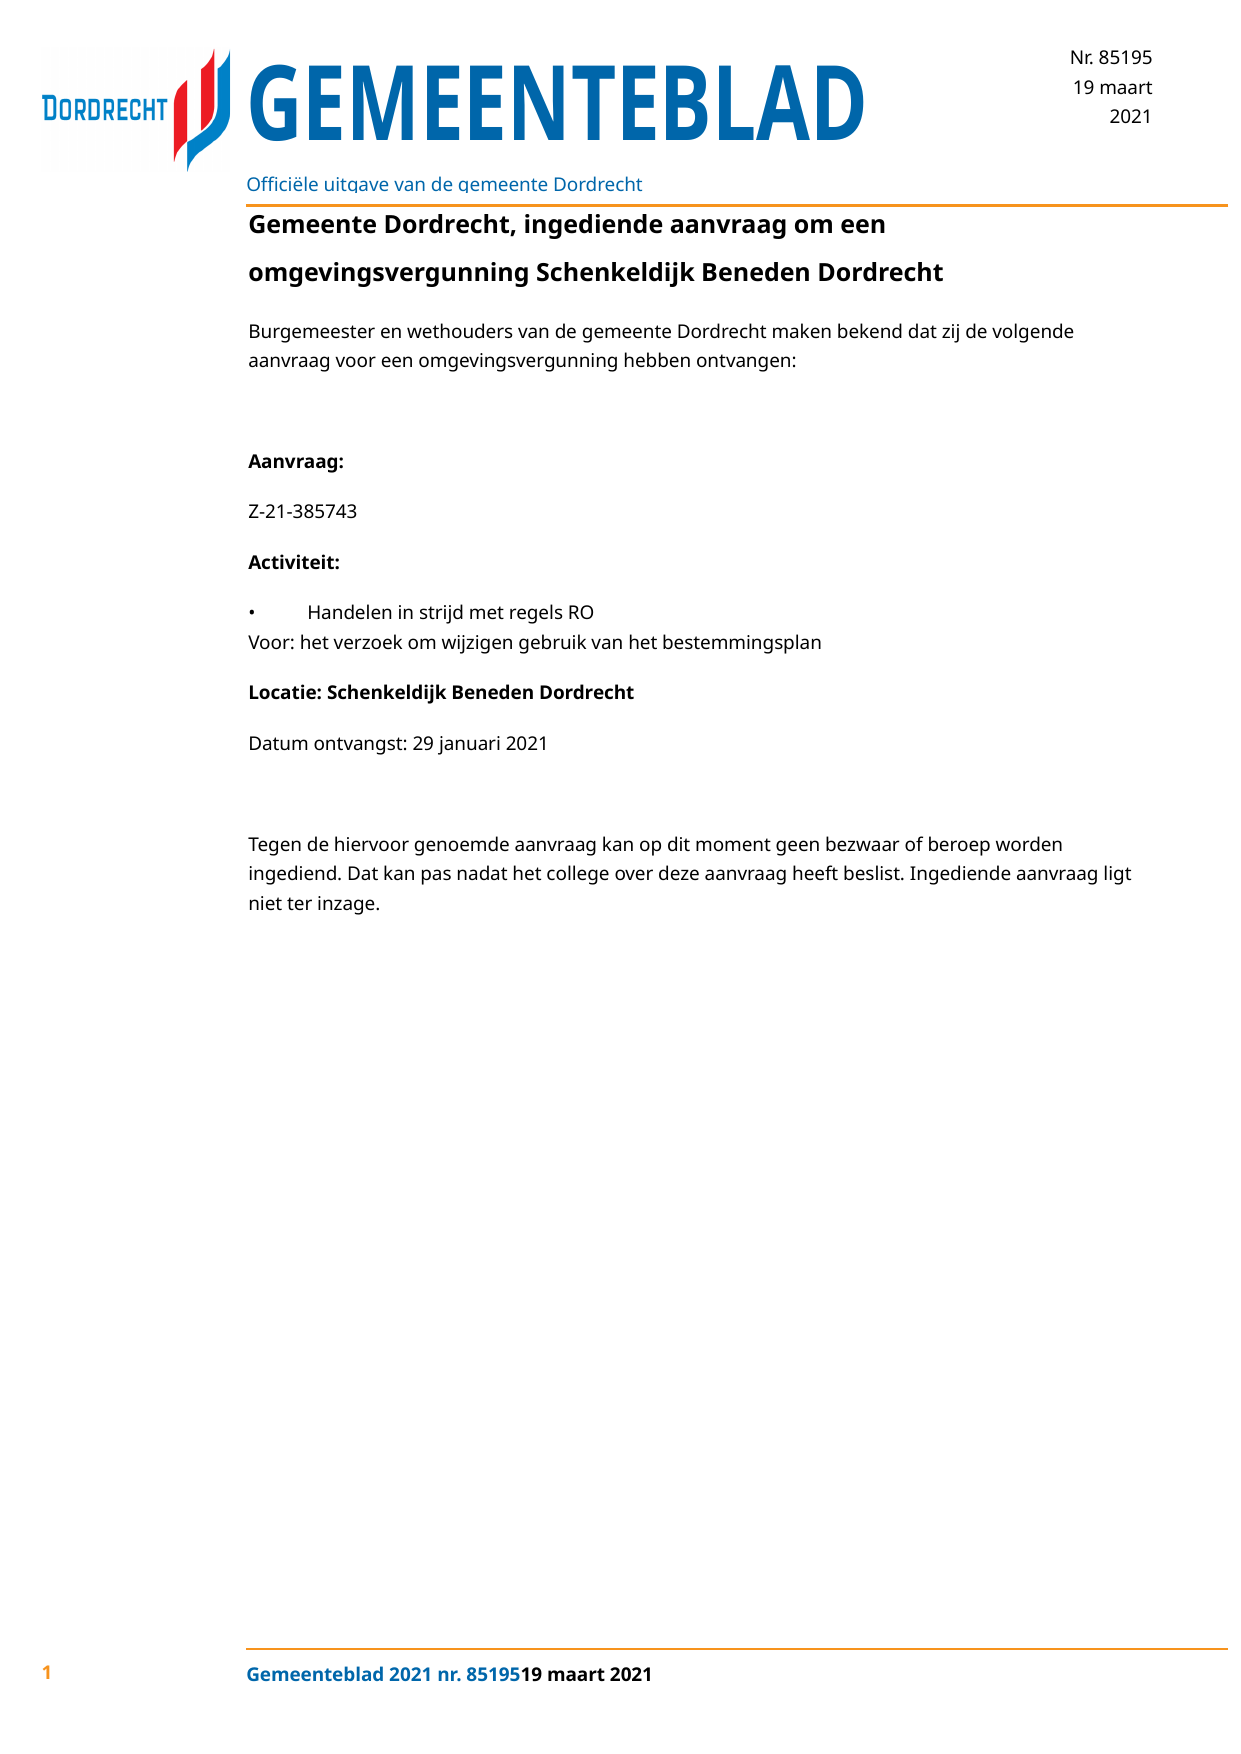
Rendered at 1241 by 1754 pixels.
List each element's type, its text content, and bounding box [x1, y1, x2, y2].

text Voor: het verzoek om wijzigen gebruik van het bestemmingsplan [248, 629, 1152, 655]
text Z-21-385743 [248, 499, 1152, 524]
text Activiteit: [248, 549, 1152, 575]
text Aanvraag: [248, 448, 1152, 474]
picture [41, 47, 231, 172]
text Burgemeester en wethouders van de gemeente Dordrecht maken bekend dat zij de volgende aanvraag voor een omgevingsvergunning hebben ontvangen: [248, 318, 1152, 373]
text Datum ontvangst: 29 januari 2021 [248, 730, 1152, 756]
text Tegen de hiervoor genoemde aanvraag kan op dit moment geen bezwaar of beroep worden ingediend. Dat kan pas nadat het college over deze aanvraag heeft beslist. Ingediende aanvraag ligt niet ter inzage. [248, 831, 1152, 916]
text Gemeente Dordrecht, ingediende aanvraag om een omgevingsvergunning Schenkeldijk Beneden Dordrecht [248, 207, 1152, 288]
list Handelen in strijd met regels RO [248, 599, 1152, 625]
text Locatie: Schenkeldijk Beneden Dordrecht [248, 679, 1152, 705]
